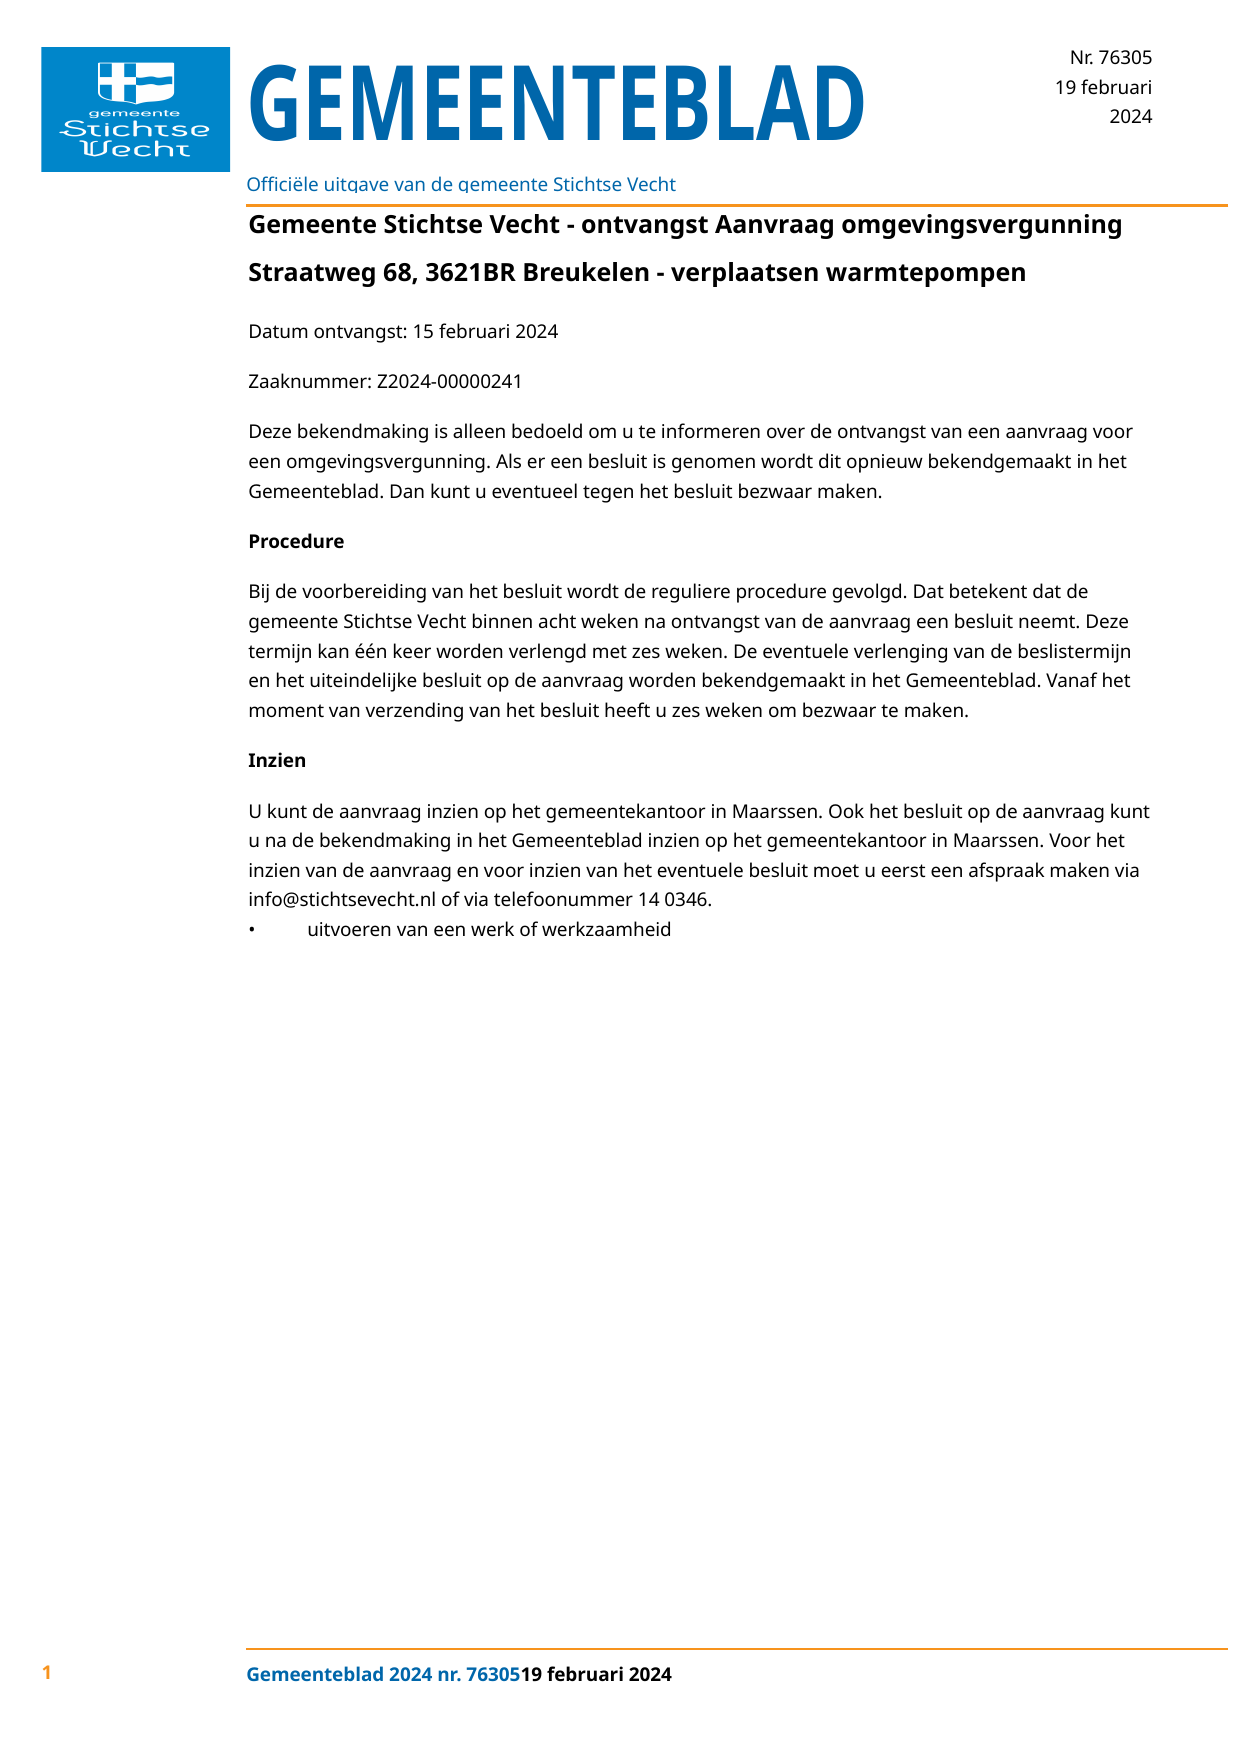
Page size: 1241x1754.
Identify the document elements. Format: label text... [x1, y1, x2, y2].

text Datum ontvangst: 15 februari 2024 [248, 318, 1152, 344]
text Deze bekendmaking is alleen bedoeld om u te informeren over de ontvangst van een aanvraag voor een omgevingsvergunning. Als er een besluit is genomen wordt dit opnieuw bekendgemaakt in het Gemeenteblad. Dan kunt u eventueel tegen het besluit bezwaar maken. [248, 419, 1152, 504]
text Zaaknummer: Z2024-00000241 [248, 368, 1152, 394]
list uitvoeren van een werk of werkzaamheid [248, 916, 1152, 942]
text Inzien [248, 747, 1152, 773]
picture [99, 63, 135, 101]
text Bij de voorbereiding van het besluit wordt de reguliere procedure gevolgd. Dat betekent dat de gemeente Stichtse Vecht binnen acht weken na ontvangst van de aanvraag een besluit neemt. Deze termijn kan één keer worden verlengd met zes weken. De eventuele verlenging van de beslistermijn en het uiteindelijke besluit op de aanvraag worden bekendgemaakt in het Gemeenteblad. Vanaf het moment van verzending van het besluit heeft u zes weken om bezwaar te maken. [248, 579, 1152, 723]
text Procedure [248, 528, 1152, 554]
picture [137, 63, 174, 103]
text Gemeente Stichtse Vecht - ontvangst Aanvraag omgevingsvergunning Straatweg 68, 3621BR Breukelen - verplaatsen warmtepompen [248, 207, 1152, 288]
text U kunt de aanvraag inzien op het gemeentekantoor in Maarssen. Ook het besluit op de aanvraag kunt u na de bekendmaking in het Gemeenteblad inzien op het gemeentekantoor in Maarssen. Voor het inzien van de aanvraag en voor inzien van het eventuele besluit moet u eerst een afspraak maken via info@stichtsevecht.nl of via telefoonummer 14 0346. [248, 798, 1152, 912]
